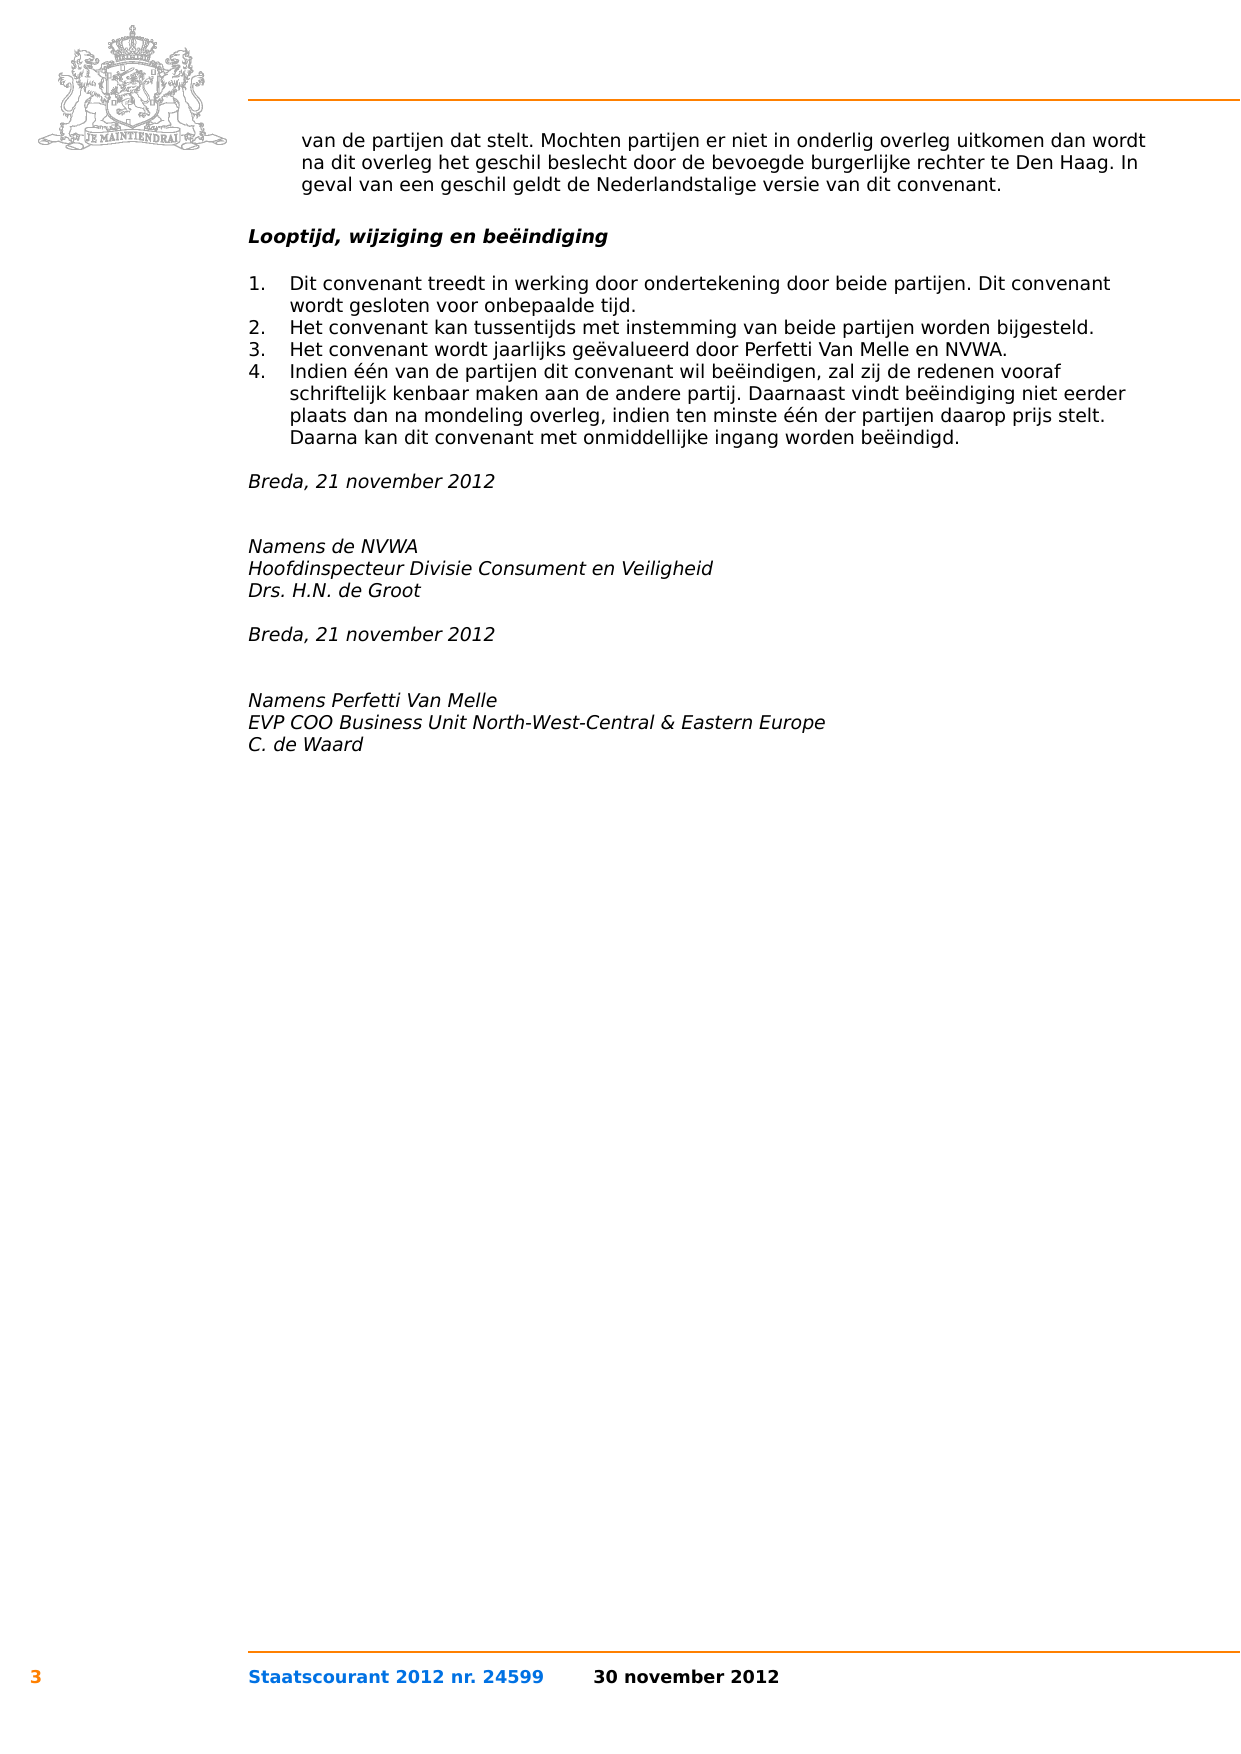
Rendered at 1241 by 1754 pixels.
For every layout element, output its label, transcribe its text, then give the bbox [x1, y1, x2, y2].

text 3. Het convenant wordt jaarlijks geëvalueerd door Perfetti Van Melle en NVWA. [248, 339, 1163, 361]
text Breda, 21 november 2012 [248, 471, 1163, 492]
text 2. Het convenant kan tussentijds met instemming van beide partijen worden bijgesteld. [248, 317, 1163, 339]
picture [38, 25, 227, 150]
text van de partijen dat stelt. Mochten partijen er niet in onderlig overleg uitkomen dan wordt na dit overleg het geschil beslecht door de bevoegde burgerlijke rechter te Den Haag. In geval van een geschil geldt de Nederlandstalige versie van dit convenant. [248, 130, 1163, 196]
text 4. Indien één van de partijen dit convenant wil beëindigen, zal zij de redenen vooraf schriftelijk kenbaar maken aan de andere partij. Daarnaast vindt beëindiging niet eerder plaats dan na mondeling overleg, indien ten minste één der partijen daarop prijs stelt. Daarna kan dit convenant met onmiddellijke ingang worden beëindigd. [248, 361, 1163, 449]
text Namens de NVWA Hoofdinspecteur Divisie Consument en Veiligheid Drs. H.N. de Groot [248, 514, 1163, 602]
text 1. Dit convenant treedt in werking door ondertekening door beide partijen. Dit convenant wordt gesloten voor onbepaalde tijd. [248, 273, 1163, 317]
text Breda, 21 november 2012 [248, 624, 1163, 646]
text Namens Perfetti Van Melle EVP COO Business Unit North-West-Central & Eastern Europe C. de Waard [248, 668, 1163, 756]
subtitle Looptijd, wijziging en beëindiging [248, 226, 1163, 248]
